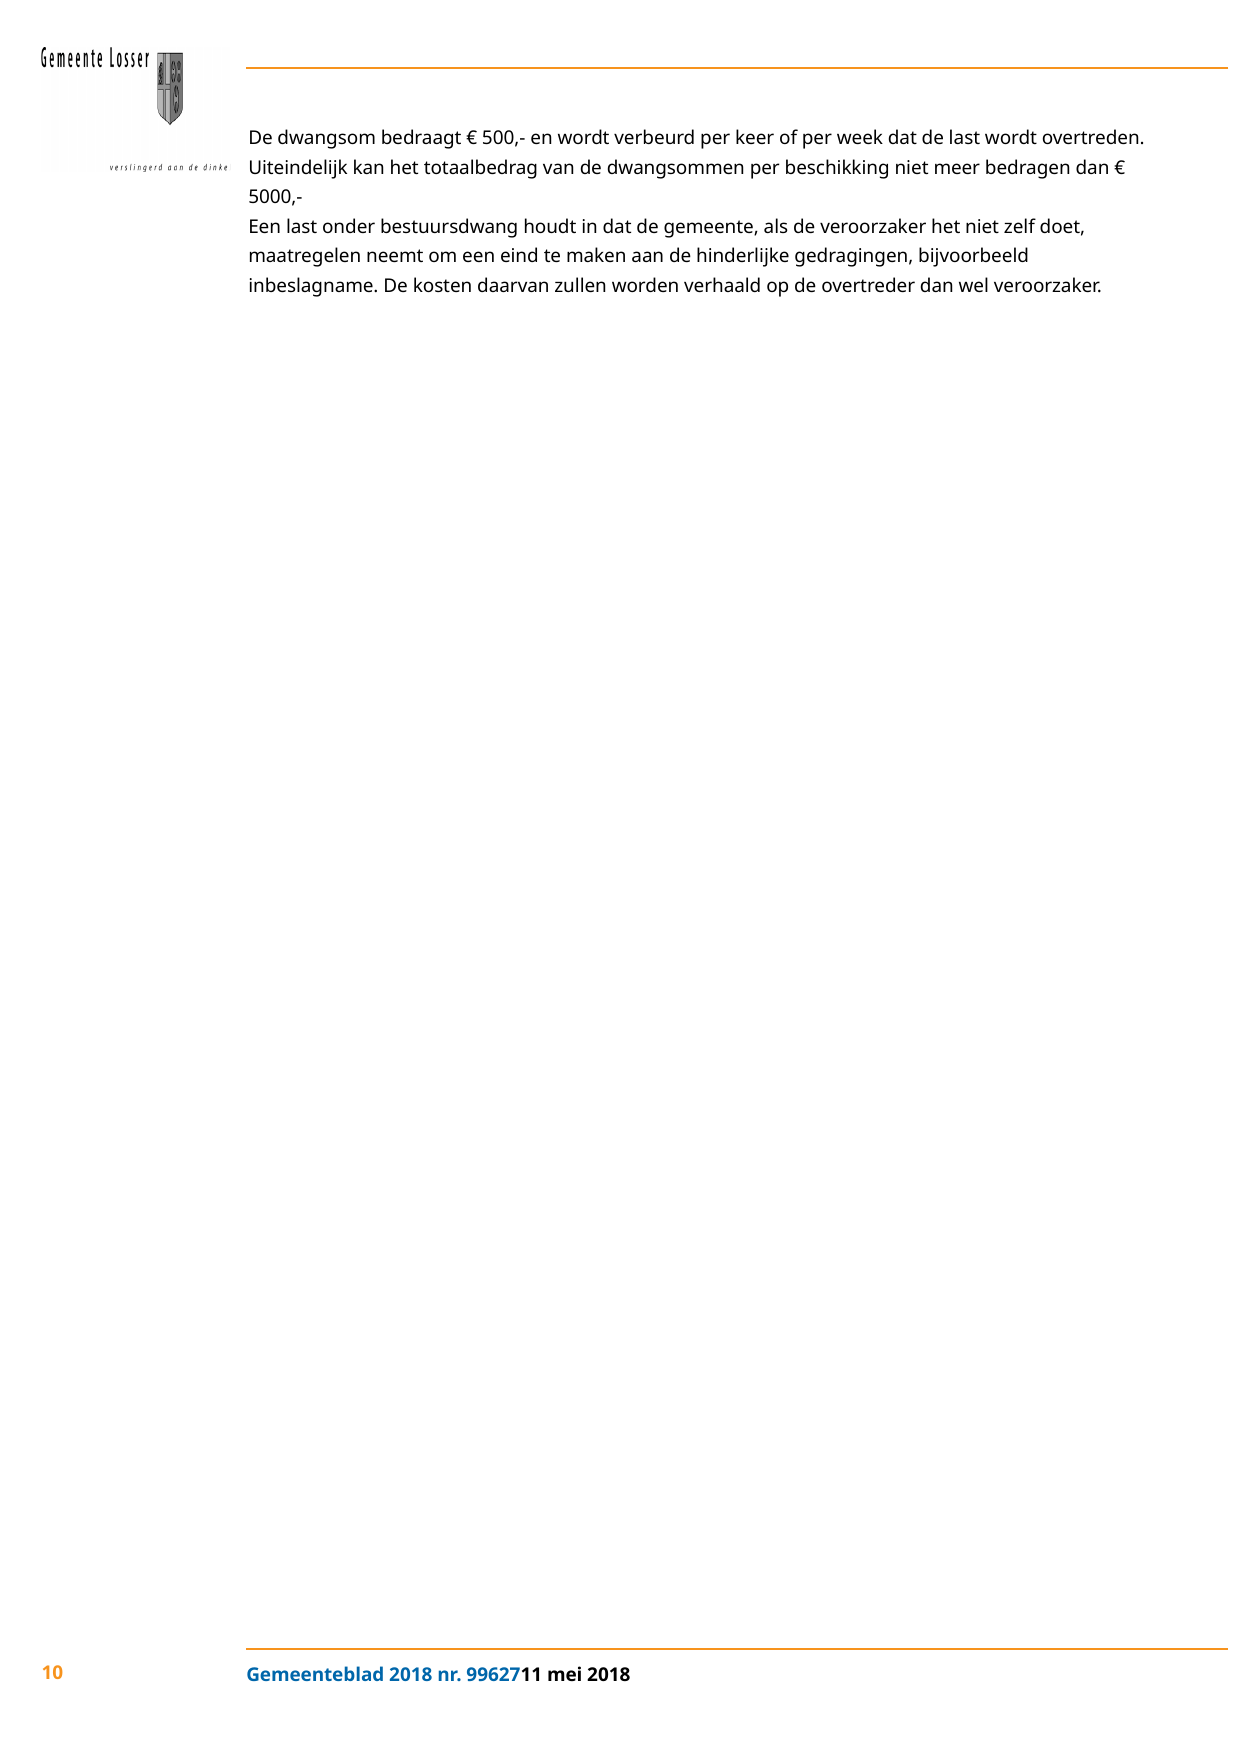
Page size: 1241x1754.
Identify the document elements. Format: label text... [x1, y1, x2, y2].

text De dwangsom bedraagt € 500,- en wordt verbeurd per keer of per week dat de last wordt overtreden. Uiteindelijk kan het totaalbedrag van de dwangsommen per beschikking niet meer bedragen dan € 5000,- [248, 124, 1152, 209]
picture [41, 47, 231, 172]
text Een last onder bestuursdwang houdt in dat de gemeente, als de veroorzaker het niet zelf doet, maatregelen neemt om een eind te maken aan de hinderlijke gedragingen, bijvoorbeeld inbeslagname. De kosten daarvan zullen worden verhaald op de overtreder dan wel veroorzaker. [248, 213, 1152, 298]
